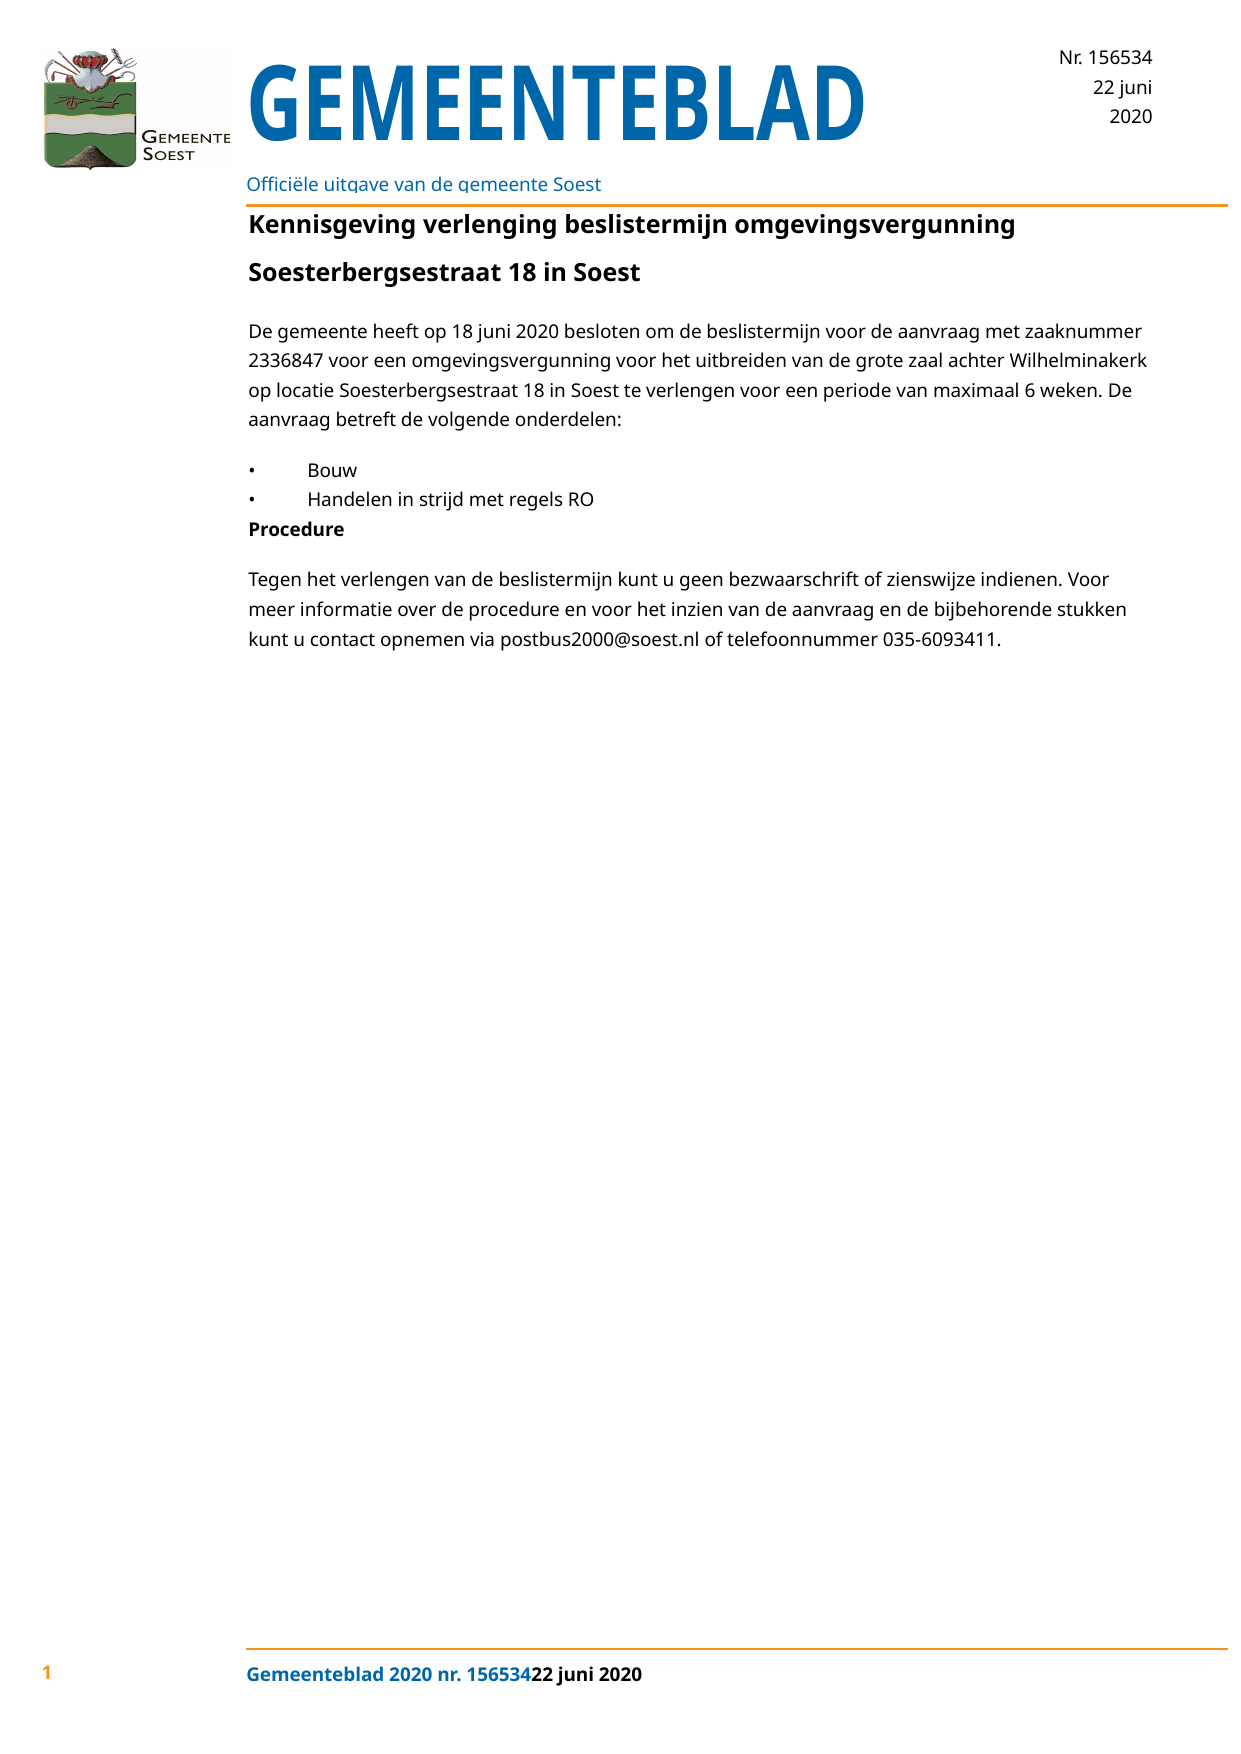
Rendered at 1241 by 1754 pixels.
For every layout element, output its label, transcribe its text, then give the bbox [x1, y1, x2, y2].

list Bouw [248, 457, 1152, 483]
list Handelen in strijd met regels RO [248, 487, 1152, 512]
picture [41, 47, 231, 172]
text De gemeente heeft op 18 juni 2020 besloten om de beslistermijn voor de aanvraag met zaaknummer 2336847 voor een omgevingsvergunning voor het uitbreiden van de grote zaal achter Wilhelminakerk op locatie Soesterbergsestraat 18 in Soest te verlengen voor een periode van maximaal 6 weken. De aanvraag betreft de volgende onderdelen: [248, 318, 1152, 432]
text Procedure [248, 516, 1152, 542]
text Tegen het verlengen van de beslistermijn kunt u geen bezwaarschrift of zienswijze indienen. Voor meer informatie over de procedure en voor het inzien van de aanvraag en de bijbehorende stukken kunt u contact opnemen via postbus2000@soest.nl of telefoonnummer 035-6093411. [248, 567, 1152, 652]
text Kennisgeving verlenging beslistermijn omgevingsvergunning Soesterbergsestraat 18 in Soest [248, 207, 1152, 288]
